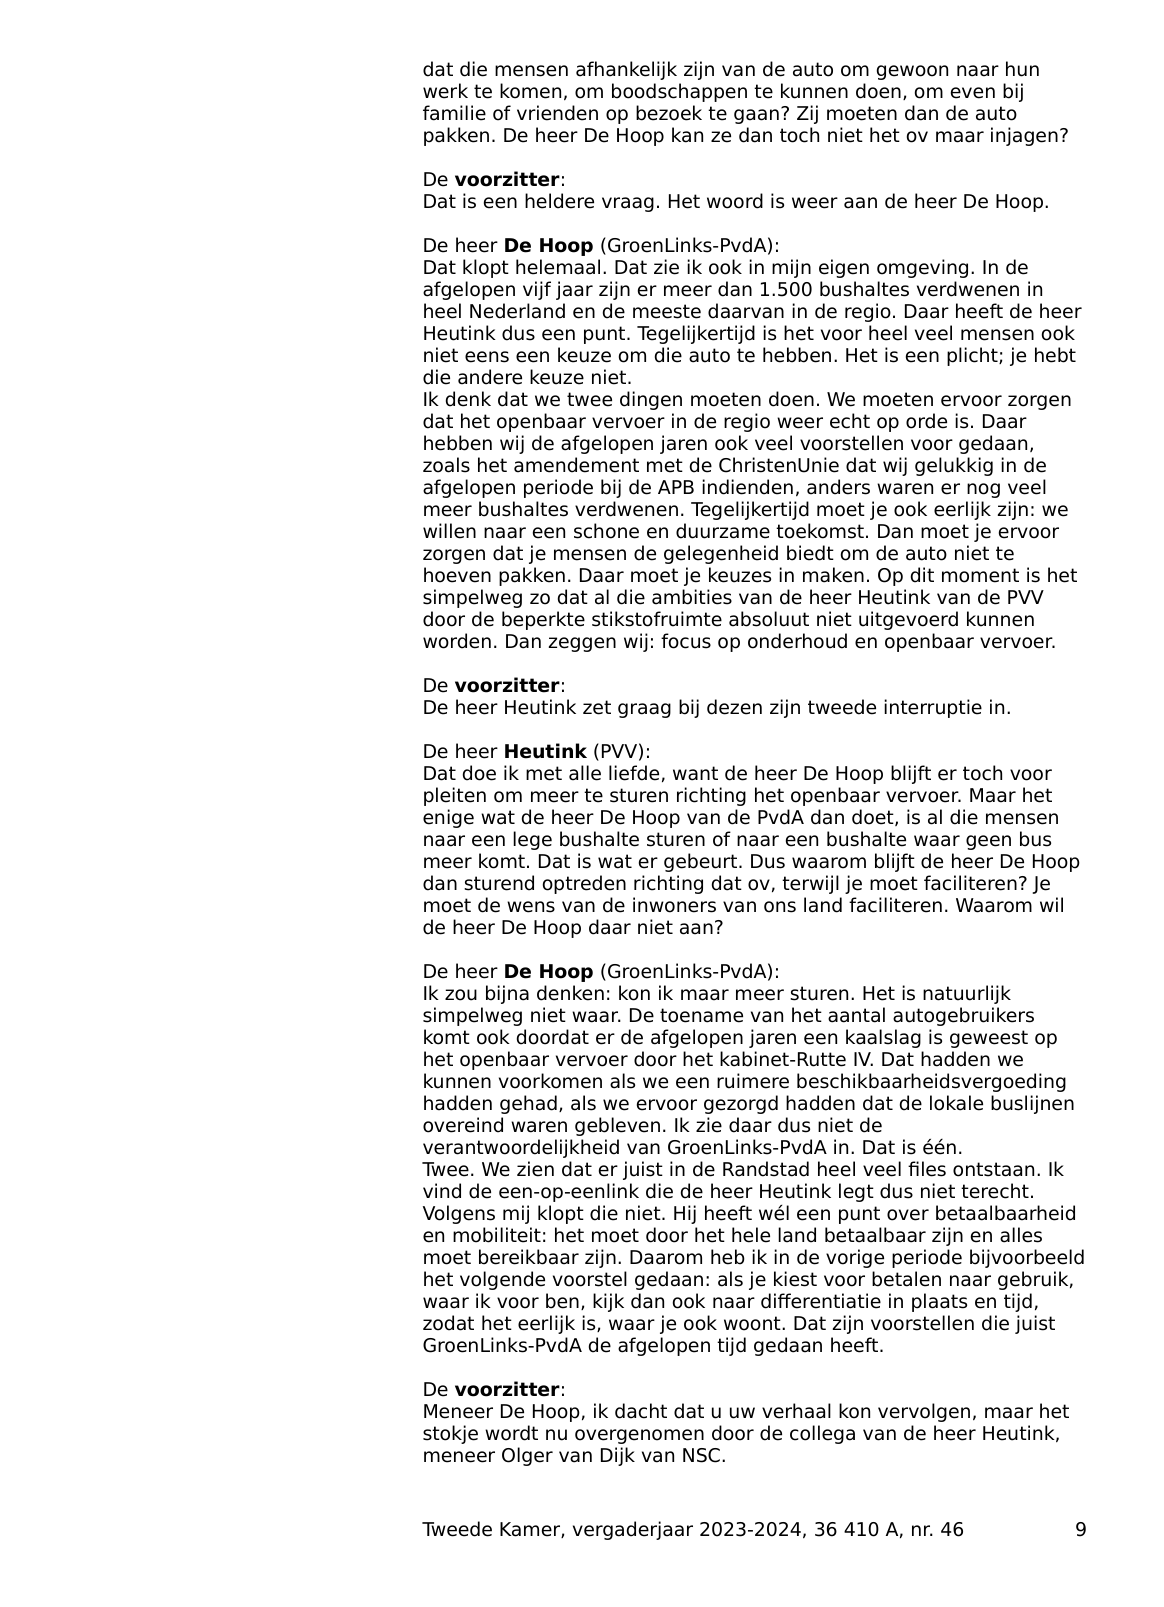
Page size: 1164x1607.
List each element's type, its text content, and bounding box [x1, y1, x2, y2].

text Dat klopt helemaal. Dat zie ik ook in mijn eigen omgeving. In de afgelopen vijf jaar zijn er meer dan 1.500 bushaltes verdwenen in heel Nederland en de meeste daarvan in de regio. Daar heeft de heer Heutink dus een punt. Tegelijkertijd is het voor heel veel mensen ook niet eens een keuze om die auto te hebben. Het is een plicht; je hebt die andere keuze niet. [422, 257, 1087, 389]
text De heer De Hoop (GroenLinks-PvdA): [422, 961, 1087, 983]
text De voorzitter: [422, 1379, 1087, 1401]
text Twee. We zien dat er juist in de Randstad heel veel files ontstaan. Ik vind de een-op-eenlink die de heer Heutink legt dus niet terecht. Volgens mij klopt die niet. Hij heeft wél een punt over betaalbaarheid en mobiliteit: het moet door het hele land betaalbaar zijn en alles moet bereikbaar zijn. Daarom heb ik in de vorige periode bijvoorbeeld het volgende voorstel gedaan: als je kiest voor betalen naar gebruik, waar ik voor ben, kijk dan ook naar differentiatie in plaats en tijd, zodat het eerlijk is, waar je ook woont. Dat zijn voorstellen die juist GroenLinks-PvdA de afgelopen tijd gedaan heeft. [422, 1159, 1087, 1357]
text Dat doe ik met alle liefde, want de heer De Hoop blijft er toch voor pleiten om meer te sturen richting het openbaar vervoer. Maar het enige wat de heer De Hoop van de PvdA dan doet, is al die mensen naar een lege bushalte sturen of naar een bushalte waar geen bus meer komt. Dat is wat er gebeurt. Dus waarom blijft de heer De Hoop dan sturend optreden richting dat ov, terwijl je moet faciliteren? Je moet de wens van de inwoners van ons land faciliteren. Waarom wil de heer De Hoop daar niet aan? [422, 763, 1087, 939]
text De voorzitter: [422, 675, 1087, 697]
text De heer Heutink (PVV): [422, 741, 1087, 763]
text De heer Heutink zet graag bij dezen zijn tweede interruptie in. [422, 697, 1087, 719]
text Ik denk dat we twee dingen moeten doen. We moeten ervoor zorgen dat het openbaar vervoer in de regio weer echt op orde is. Daar hebben wij de afgelopen jaren ook veel voorstellen voor gedaan, zoals het amendement met de ChristenUnie dat wij gelukkig in de afgelopen periode bij de APB indienden, anders waren er nog veel meer bushaltes verdwenen. Tegelijkertijd moet je ook eerlijk zijn: we willen naar een schone en duurzame toekomst. Dan moet je ervoor zorgen dat je mensen de gelegenheid biedt om de auto niet te hoeven pakken. Daar moet je keuzes in maken. Op dit moment is het simpelweg zo dat al die ambities van de heer Heutink van de PVV door de beperkte stikstofruimte absoluut niet uitgevoerd kunnen worden. Dan zeggen wij: focus op onderhoud en openbaar vervoer. [422, 389, 1087, 653]
text Ik zou bijna denken: kon ik maar meer sturen. Het is natuurlijk simpelweg niet waar. De toename van het aantal autogebruikers komt ook doordat er de afgelopen jaren een kaalslag is geweest op het openbaar vervoer door het kabinet-Rutte IV. Dat hadden we kunnen voorkomen als we een ruimere beschikbaarheidsvergoeding hadden gehad, als we ervoor gezorgd hadden dat de lokale buslijnen overeind waren gebleven. Ik zie daar dus niet de verantwoordelijkheid van GroenLinks-PvdA in. Dat is één. [422, 983, 1087, 1159]
text dat die mensen afhankelijk zijn van de auto om gewoon naar hun werk te komen, om boodschappen te kunnen doen, om even bij familie of vrienden op bezoek te gaan? Zij moeten dan de auto pakken. De heer De Hoop kan ze dan toch niet het ov maar injagen? [422, 59, 1087, 147]
text De heer De Hoop (GroenLinks-PvdA): [422, 235, 1087, 257]
text Dat is een heldere vraag. Het woord is weer aan de heer De Hoop. [422, 191, 1087, 213]
text Meneer De Hoop, ik dacht dat u uw verhaal kon vervolgen, maar het stokje wordt nu overgenomen door de collega van de heer Heutink, meneer Olger van Dijk van NSC. [422, 1401, 1087, 1467]
text De voorzitter: [422, 169, 1087, 191]
